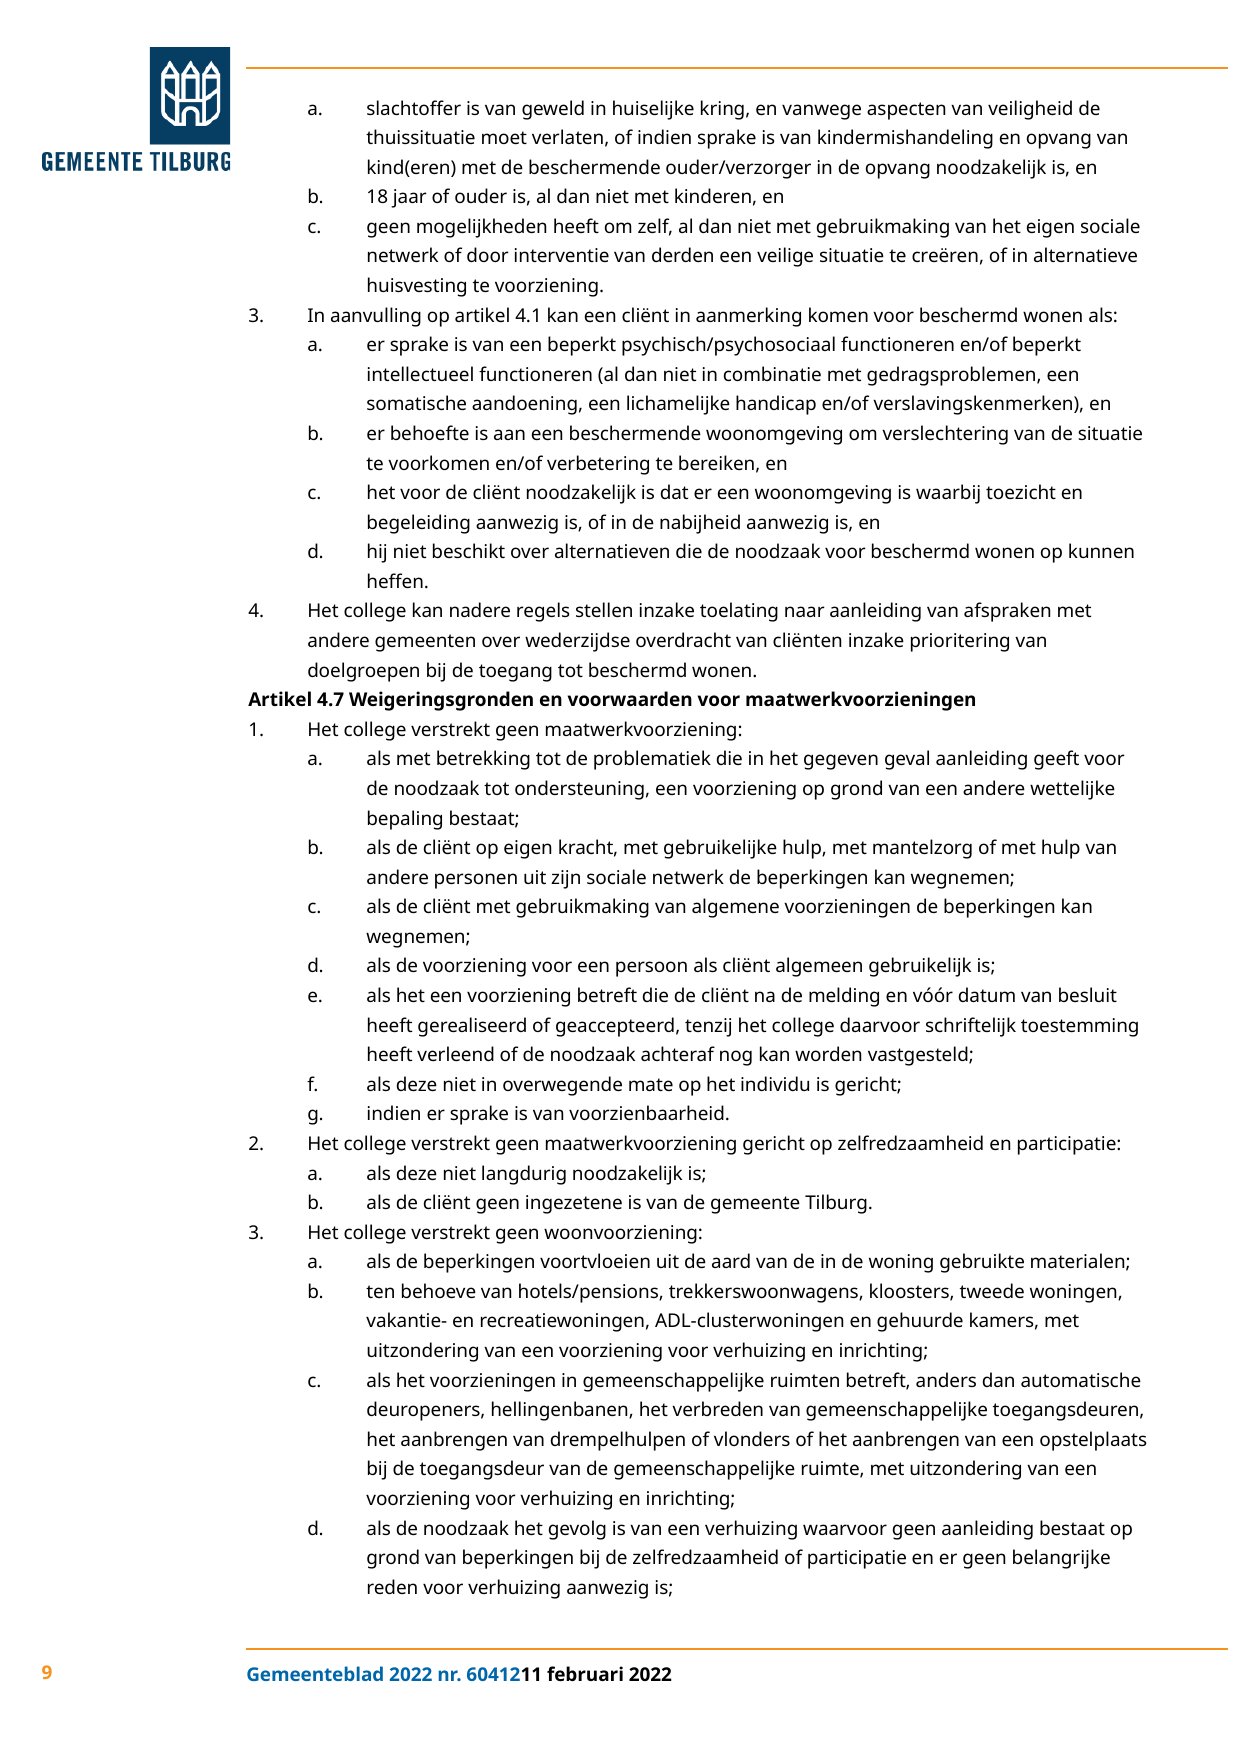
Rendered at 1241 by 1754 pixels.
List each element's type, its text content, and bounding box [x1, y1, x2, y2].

picture [41, 47, 231, 172]
list als deze niet langdurig noodzakelijk is; [307, 1160, 1152, 1186]
list In aanvulling op artikel 4.1 kan een cliënt in aanmerking komen voor beschermd wonen als: [248, 302, 1152, 328]
list Het college kan nadere regels stellen inzake toelating naar aanleiding van afspraken met andere gemeenten over wederzijdse overdracht van cliënten inzake prioritering van doelgroepen bij de toegang tot beschermd wonen. [248, 598, 1152, 683]
list ten behoeve van hotels/pensions, trekkerswoonwagens, kloosters, tweede woningen, vakantie- en recreatiewoningen, ADL-clusterwoningen en gehuurde kamers, met uitzondering van een voorziening voor verhuizing en inrichting; [307, 1278, 1152, 1363]
list indien er sprake is van voorzienbaarheid. [307, 1101, 1152, 1126]
list Het college verstrekt geen maatwerkvoorziening gericht op zelfredzaamheid en participatie: [248, 1130, 1152, 1156]
text Artikel 4.7 Weigeringsgronden en voorwaarden voor maatwerkvoorzieningen [248, 686, 1152, 712]
list als de cliënt met gebruikmaking van algemene voorzieningen de beperkingen kan wegnemen; [307, 893, 1152, 949]
list het voor de cliënt noodzakelijk is dat er een woonomgeving is waarbij toezicht en begeleiding aanwezig is, of in de nabijheid aanwezig is, en [307, 479, 1152, 535]
list als de cliënt op eigen kracht, met gebruikelijke hulp, met mantelzorg of met hulp van andere personen uit zijn sociale netwerk de beperkingen kan wegnemen; [307, 834, 1152, 890]
list als de voorziening voor een persoon als cliënt algemeen gebruikelijk is; [307, 953, 1152, 978]
list als deze niet in overwegende mate op het individu is gericht; [307, 1071, 1152, 1097]
list Het college verstrekt geen maatwerkvoorziening: [248, 716, 1152, 742]
list slachtoffer is van geweld in huiselijke kring, en vanwege aspecten van veiligheid de thuissituatie moet verlaten, of indien sprake is van kindermishandeling en opvang van kind(eren) met de beschermende ouder/verzorger in de opvang noodzakelijk is, en [307, 95, 1152, 180]
list als het voorzieningen in gemeenschappelijke ruimten betreft, anders dan automatische deuropeners, hellingenbanen, het verbreden van gemeenschappelijke toegangsdeuren, het aanbrengen van drempelhulpen of vlonders of het aanbrengen van een opstelplaats bij de toegangsdeur van de gemeenschappelijke ruimte, met uitzondering van een voorziening voor verhuizing en inrichting; [307, 1367, 1152, 1511]
list er behoefte is aan een beschermende woonomgeving om verslechtering van de situatie te voorkomen en/of verbetering te bereiken, en [307, 420, 1152, 476]
list als het een voorziening betreft die de cliënt na de melding en vóór datum van besluit heeft gerealiseerd of geaccepteerd, tenzij het college daarvoor schriftelijk toestemming heeft verleend of de noodzaak achteraf nog kan worden vastgesteld; [307, 982, 1152, 1067]
list als met betrekking tot de problematiek die in het gegeven geval aanleiding geeft voor de noodzaak tot ondersteuning, een voorziening op grond van een andere wettelijke bepaling bestaat; [307, 746, 1152, 831]
list als de noodzaak het gevolg is van een verhuizing waarvoor geen aanleiding bestaat op grond van beperkingen bij de zelfredzaamheid of participatie en er geen belangrijke reden voor verhuizing aanwezig is; [307, 1515, 1152, 1600]
list 18 jaar of ouder is, al dan niet met kinderen, en [307, 183, 1152, 209]
list geen mogelijkheden heeft om zelf, al dan niet met gebruikmaking van het eigen sociale netwerk of door interventie van derden een veilige situatie te creëren, of in alternatieve huisvesting te voorziening. [307, 213, 1152, 298]
list als de cliënt geen ingezetene is van de gemeente Tilburg. [307, 1189, 1152, 1215]
list er sprake is van een beperkt psychisch/psychosociaal functioneren en/of beperkt intellectueel functioneren (al dan niet in combinatie met gedragsproblemen, een somatische aandoening, een lichamelijke handicap en/of verslavingskenmerken), en [307, 331, 1152, 416]
list hij niet beschikt over alternatieven die de noodzaak voor beschermd wonen op kunnen heffen. [307, 538, 1152, 594]
list Het college verstrekt geen woonvoorziening: [248, 1219, 1152, 1245]
list als de beperkingen voortvloeien uit de aard van de in de woning gebruikte materialen; [307, 1248, 1152, 1274]
